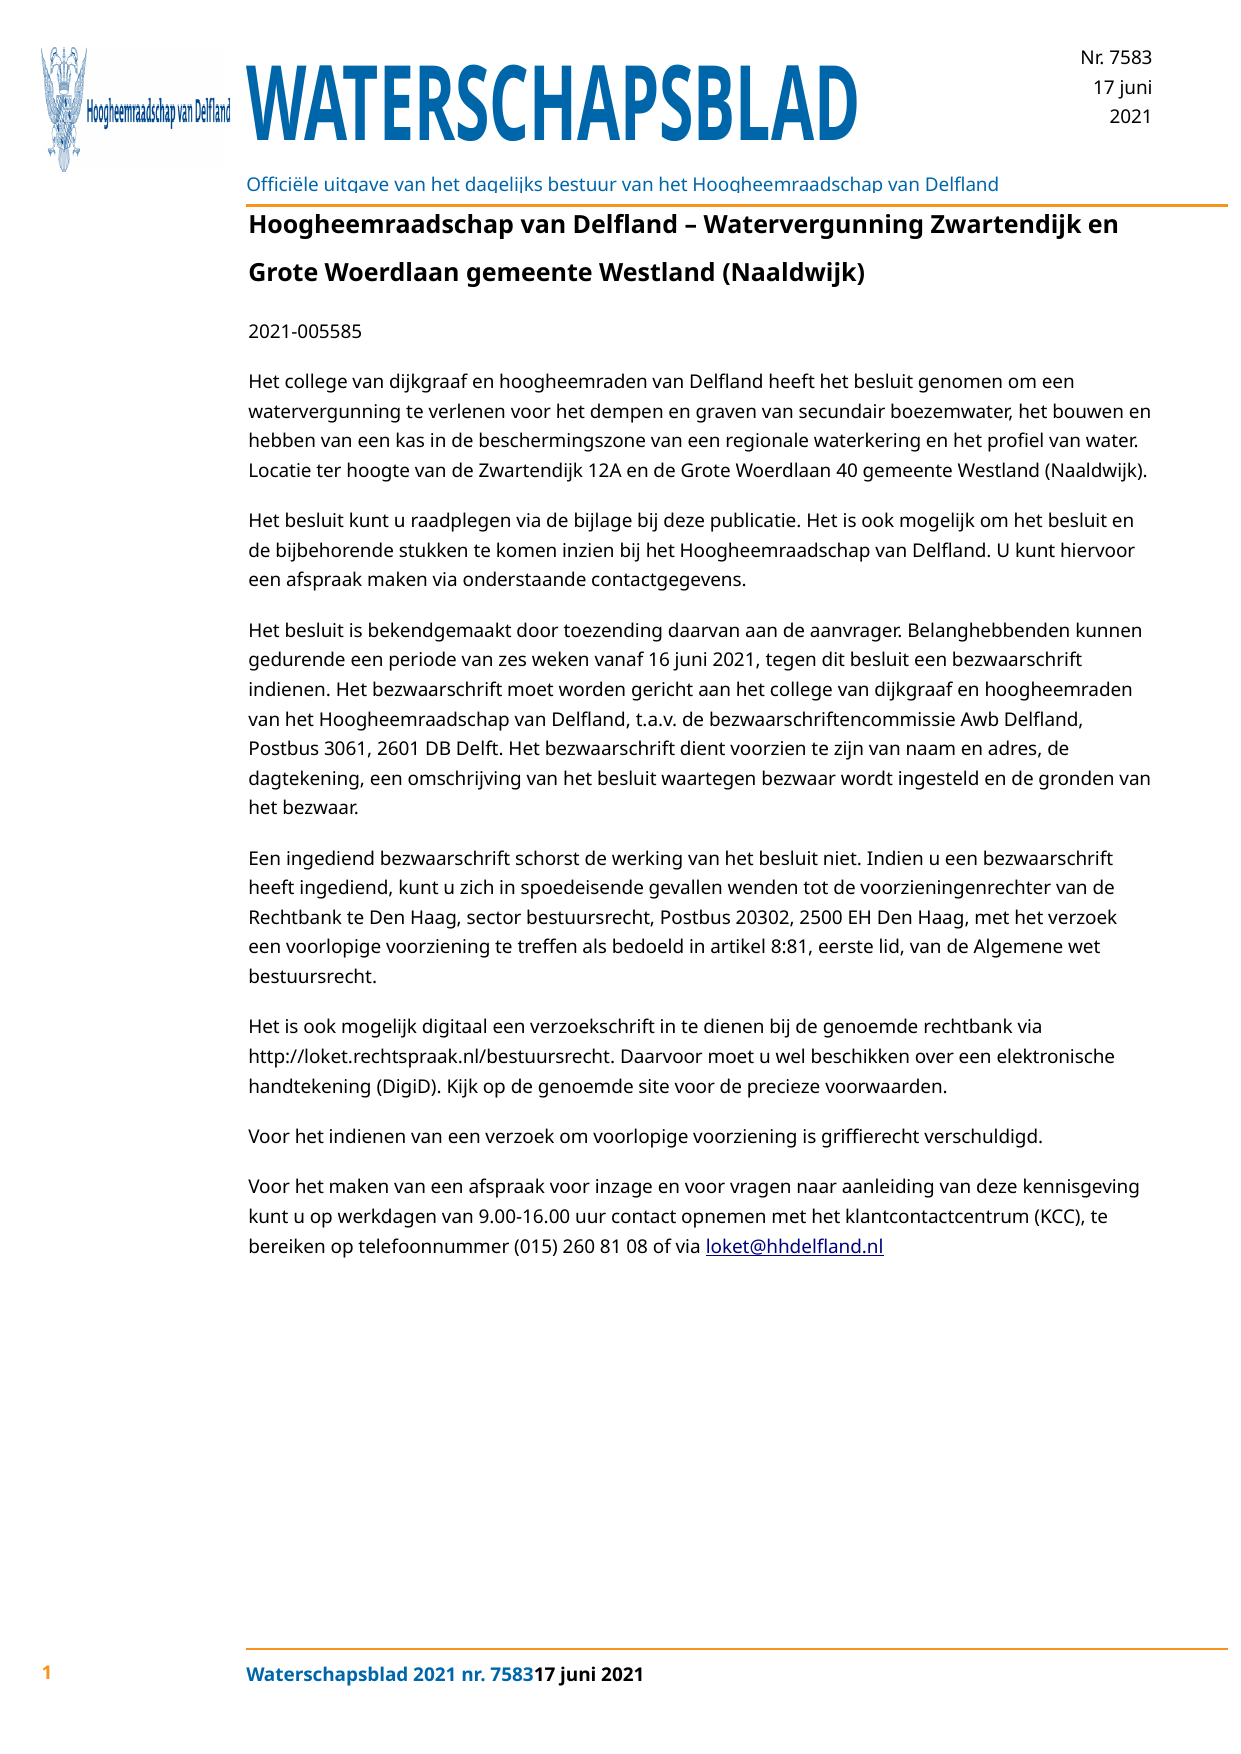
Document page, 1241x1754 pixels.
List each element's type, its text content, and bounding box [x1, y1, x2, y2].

picture [41, 47, 231, 172]
text Het besluit kunt u raadplegen via de bijlage bij deze publicatie. Het is ook mogelijk om het besluit en de bijbehorende stukken te komen inzien bij het Hoogheemraadschap van Delfland. U kunt hiervoor een afspraak maken via onderstaande contactgegevens. [248, 507, 1152, 592]
text Het besluit is bekendgemaakt door toezending daarvan aan de aanvrager. Belanghebbenden kunnen gedurende een periode van zes weken vanaf 16 juni 2021, tegen dit besluit een bezwaarschrift indienen. Het bezwaarschrift moet worden gericht aan het college van dijkgraaf en hoogheemraden van het Hoogheemraadschap van Delfland, t.a.v. de bezwaarschriftencommissie Awb Delfland, Postbus 3061, 2601 DB Delft. Het bezwaarschrift dient voorzien te zijn van naam en adres, de dagtekening, een omschrijving van het besluit waartegen bezwaar wordt ingesteld en de gronden van het bezwaar. [248, 617, 1152, 820]
text Het college van dijkgraaf en hoogheemraden van Delfland heeft het besluit genomen om een watervergunning te verlenen voor het dempen en graven van secundair boezemwater, het bouwen en hebben van een kas in de beschermingszone van een regionale waterkering en het profiel van water. Locatie ter hoogte van de Zwartendijk 12A en de Grote Woerdlaan 40 gemeente Westland (Naaldwijk). [248, 368, 1152, 483]
text Voor het indienen van een verzoek om voorlopige voorziening is griffierecht verschuldigd. [248, 1123, 1152, 1149]
text 2021-005585 [248, 318, 1152, 344]
text Hoogheemraadschap van Delfland – Watervergunning Zwartendijk en Grote Woerdlaan gemeente Westland (Naaldwijk) [248, 207, 1152, 288]
text Het is ook mogelijk digitaal een verzoekschrift in te dienen bij de genoemde rechtbank via http://loket.rechtspraak.nl/bestuursrecht. Daarvoor moet u wel beschikken over een elektronische handtekening (DigiD). Kijk op de genoemde site voor de precieze voorwaarden. [248, 1014, 1152, 1099]
text Voor het maken van een afspraak voor inzage en voor vragen naar aanleiding van deze kennisgeving kunt u op werkdagen van 9.00-16.00 uur contact opnemen met het klantcontactcentrum (KCC), te bereiken op telefoonnummer (015) 260 81 08 of via loket@hhdelfland.nl [248, 1174, 1152, 1259]
text Een ingediend bezwaarschrift schorst de werking van het besluit niet. Indien u een bezwaarschrift heeft ingediend, kunt u zich in spoedeisende gevallen wenden tot de voorzieningenrechter van de Rechtbank te Den Haag, sector bestuursrecht, Postbus 20302, 2500 EH Den Haag, met het verzoek een voorlopige voorziening te treffen als bedoeld in artikel 8:81, eerste lid, van de Algemene wet bestuursrecht. [248, 845, 1152, 989]
